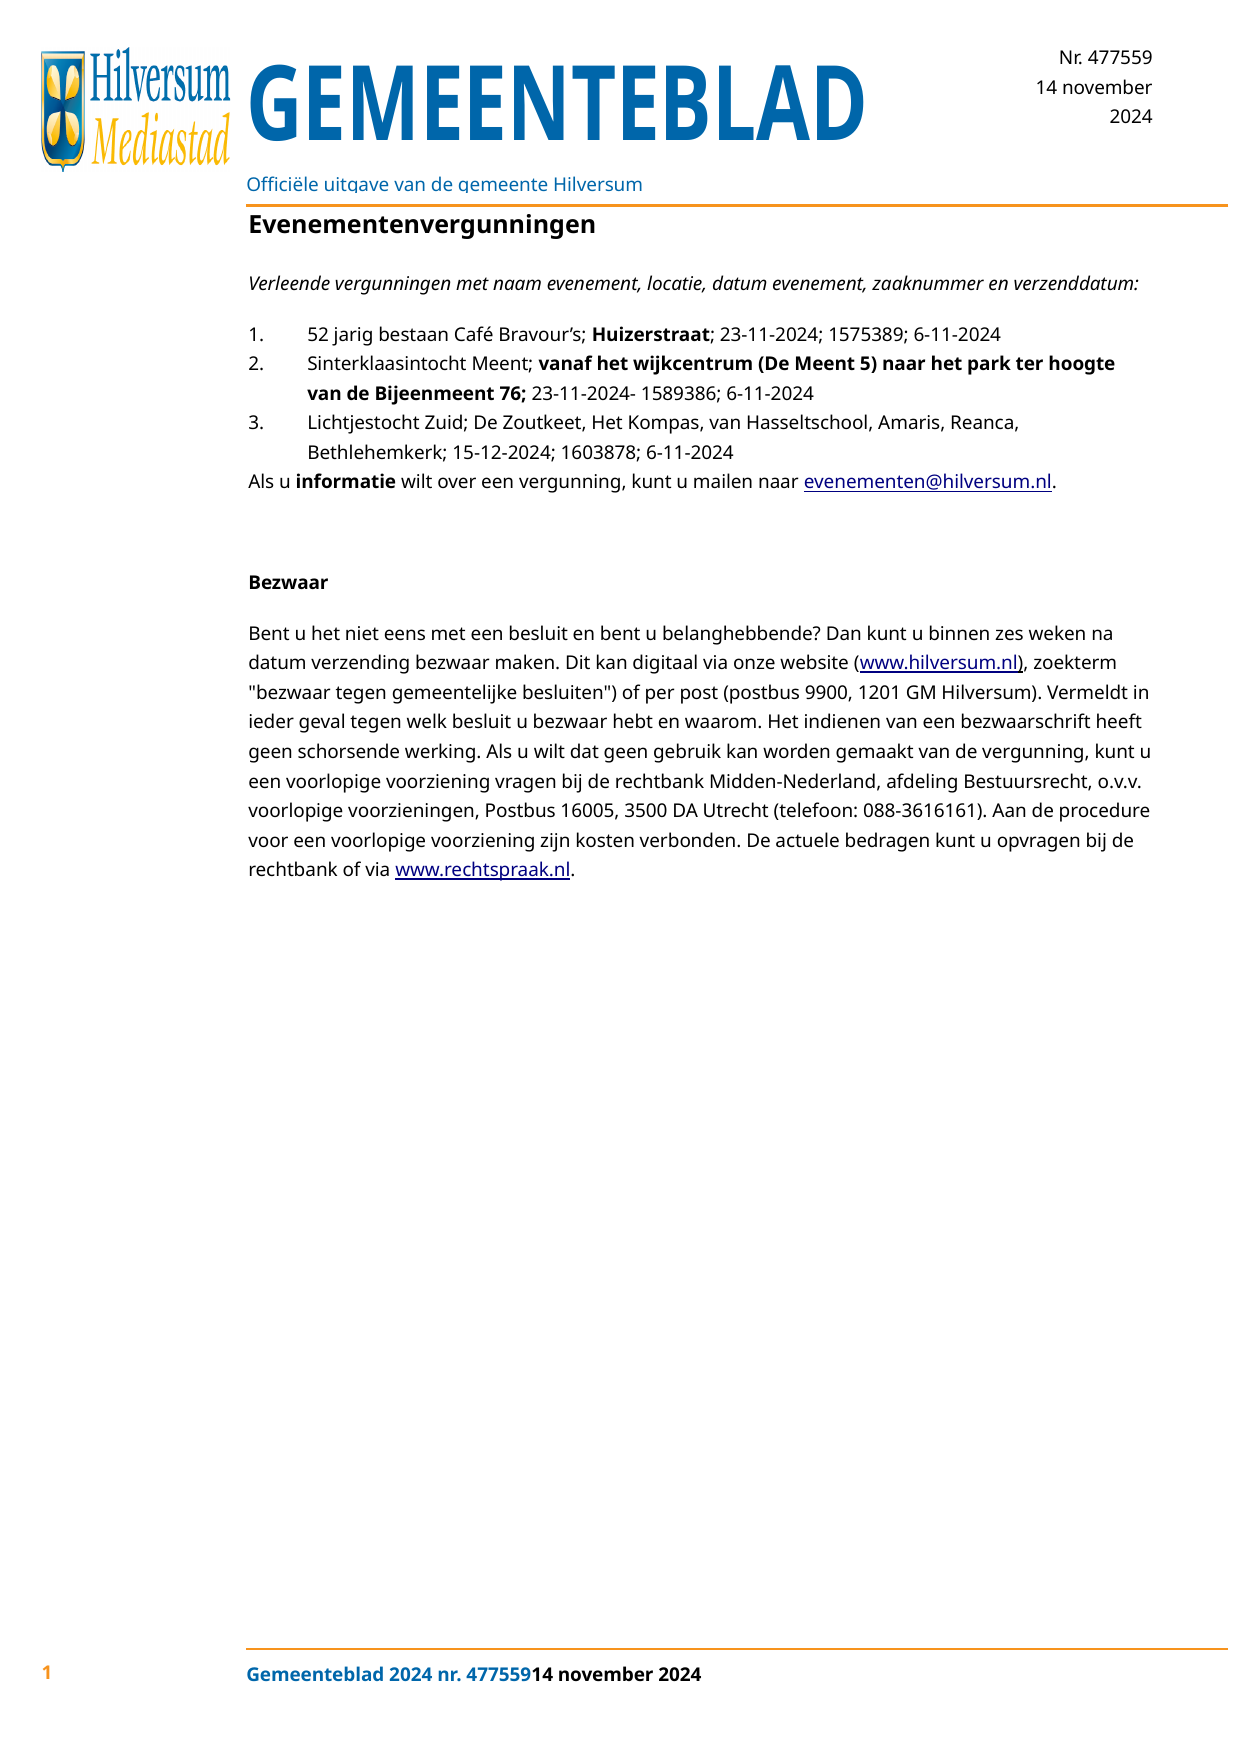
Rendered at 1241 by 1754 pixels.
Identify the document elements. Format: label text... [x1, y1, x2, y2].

list 52 jarig bestaan Café Bravour’s; Huizerstraat; 23-11-2024; 1575389; 6-11-2024 [248, 321, 1152, 346]
text Bezwaar [248, 569, 1152, 595]
text Evenementenvergunningen [248, 207, 1152, 241]
list Sinterklaasintocht Meent; vanaf het wijkcentrum (De Meent 5) naar het park ter hoogte van de Bijeenmeent 76; 23-11-2024- 1589386; 6-11-2024 [248, 350, 1152, 406]
picture [41, 47, 231, 172]
text Als u informatie wilt over een vergunning, kunt u mailen naar evenementen@hilversum.nl. [248, 469, 1152, 494]
text Bent u het niet eens met een besluit en bent u belanghebbende? Dan kunt u binnen zes weken na datum verzending bezwaar maken. Dit kan digitaal via onze website (www.hilversum.nl), zoekterm "bezwaar tegen gemeentelijke besluiten") of per post (postbus 9900, 1201 GM Hilversum). Vermeldt in ieder geval tegen welk besluit u bezwaar hebt en waarom. Het indienen van een bezwaarschrift heeft geen schorsende werking. Als u wilt dat geen gebruik kan worden gemaakt van de vergunning, kunt u een voorlopige voorziening vragen bij de rechtbank Midden-Nederland, afdeling Bestuursrecht, o.v.v. voorlopige voorzieningen, Postbus 16005, 3500 DA Utrecht (telefoon: 088-3616161). Aan de procedure voor een voorlopige voorziening zijn kosten verbonden. De actuele bedragen kunt u opvragen bij de rechtbank of via www.rechtspraak.nl. [248, 620, 1152, 882]
list Lichtjestocht Zuid; De Zoutkeet, Het Kompas, van Hasseltschool, Amaris, Reanca, Bethlehemkerk; 15-12-2024; 1603878; 6-11-2024 [248, 409, 1152, 465]
text Verleende vergunningen met naam evenement, locatie, datum evenement, zaaknummer en verzenddatum: [248, 270, 1152, 296]
